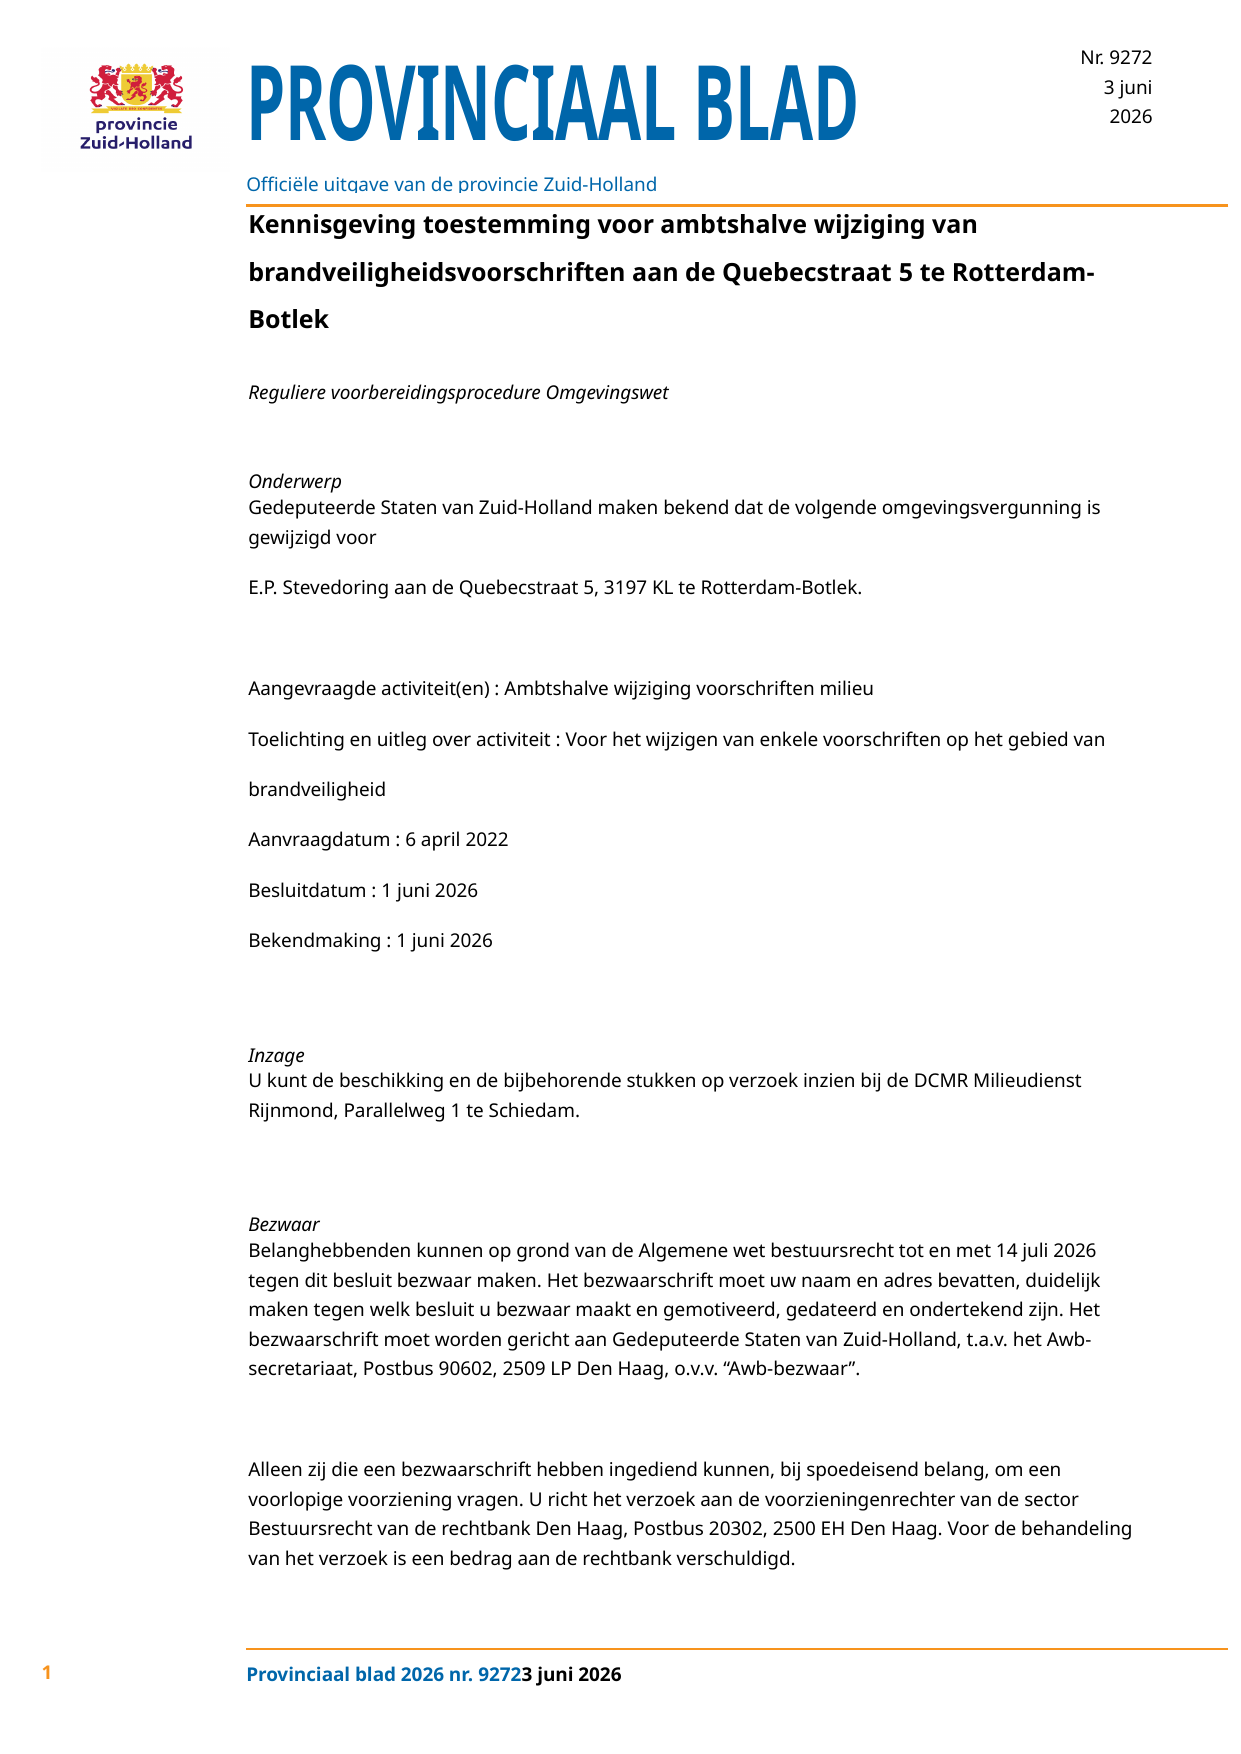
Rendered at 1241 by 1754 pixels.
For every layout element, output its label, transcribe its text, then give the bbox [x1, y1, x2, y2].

text Bekendmaking : 1 juni 2026 [248, 927, 1152, 953]
picture [41, 47, 231, 172]
text Kennisgeving toestemming voor ambtshalve wijziging van brandveiligheidsvoorschriften aan de Quebecstraat 5 te Rotterdam-Botlek [248, 207, 1152, 336]
text Gedeputeerde Staten van Zuid-Holland maken bekend dat de volgende omgevingsvergunning is gewijzigd voor [248, 494, 1152, 550]
text Inzage [248, 1042, 1152, 1067]
text Besluitdatum : 1 juni 2026 [248, 877, 1152, 903]
text Toelichting en uitleg over activiteit : Voor het wijzigen van enkele voorschriften op het gebied van [248, 726, 1152, 751]
text Aanvraagdatum : 6 april 2022 [248, 827, 1152, 852]
text Alleen zij die een bezwaarschrift hebben ingediend kunnen, bij spoedeisend belang, om een voorlopige voorziening vragen. U richt het verzoek aan de voorzieningenrechter van de sector Bestuursrecht van de rechtbank Den Haag, Postbus 20302, 2500 EH Den Haag. Voor de behandeling van het verzoek is een bedrag aan de rechtbank verschuldigd. [248, 1456, 1152, 1571]
text brandveiligheid [248, 776, 1152, 802]
text Belanghebbenden kunnen op grond van de Algemene wet bestuursrecht tot en met 14 juli 2026 tegen dit besluit bezwaar maken. Het bezwaarschrift moet uw naam en adres bevatten, duidelijk maken tegen welk besluit u bezwaar maakt en gemotiveerd, gedateerd en ondertekend zijn. Het bezwaarschrift moet worden gericht aan Gedeputeerde Staten van Zuid-Holland, t.a.v. het Awb-secretariaat, Postbus 90602, 2509 LP Den Haag, o.v.v. “Awb-bezwaar”. [248, 1237, 1152, 1381]
text Aangevraagde activiteit(en) : Ambtshalve wijziging voorschriften milieu [248, 675, 1152, 701]
text E.P. Stevedoring aan de Quebecstraat 5, 3197 KL te Rotterdam-Botlek. [248, 574, 1152, 600]
text U kunt de beschikking en de bijbehorende stukken op verzoek inzien bij de DCMR Milieudienst Rijnmond, Parallelweg 1 te Schiedam. [248, 1067, 1152, 1123]
text Onderwerp [248, 469, 1152, 494]
text Reguliere voorbereidingsprocedure Omgevingswet [248, 379, 1152, 405]
text Bezwaar [248, 1211, 1152, 1237]
